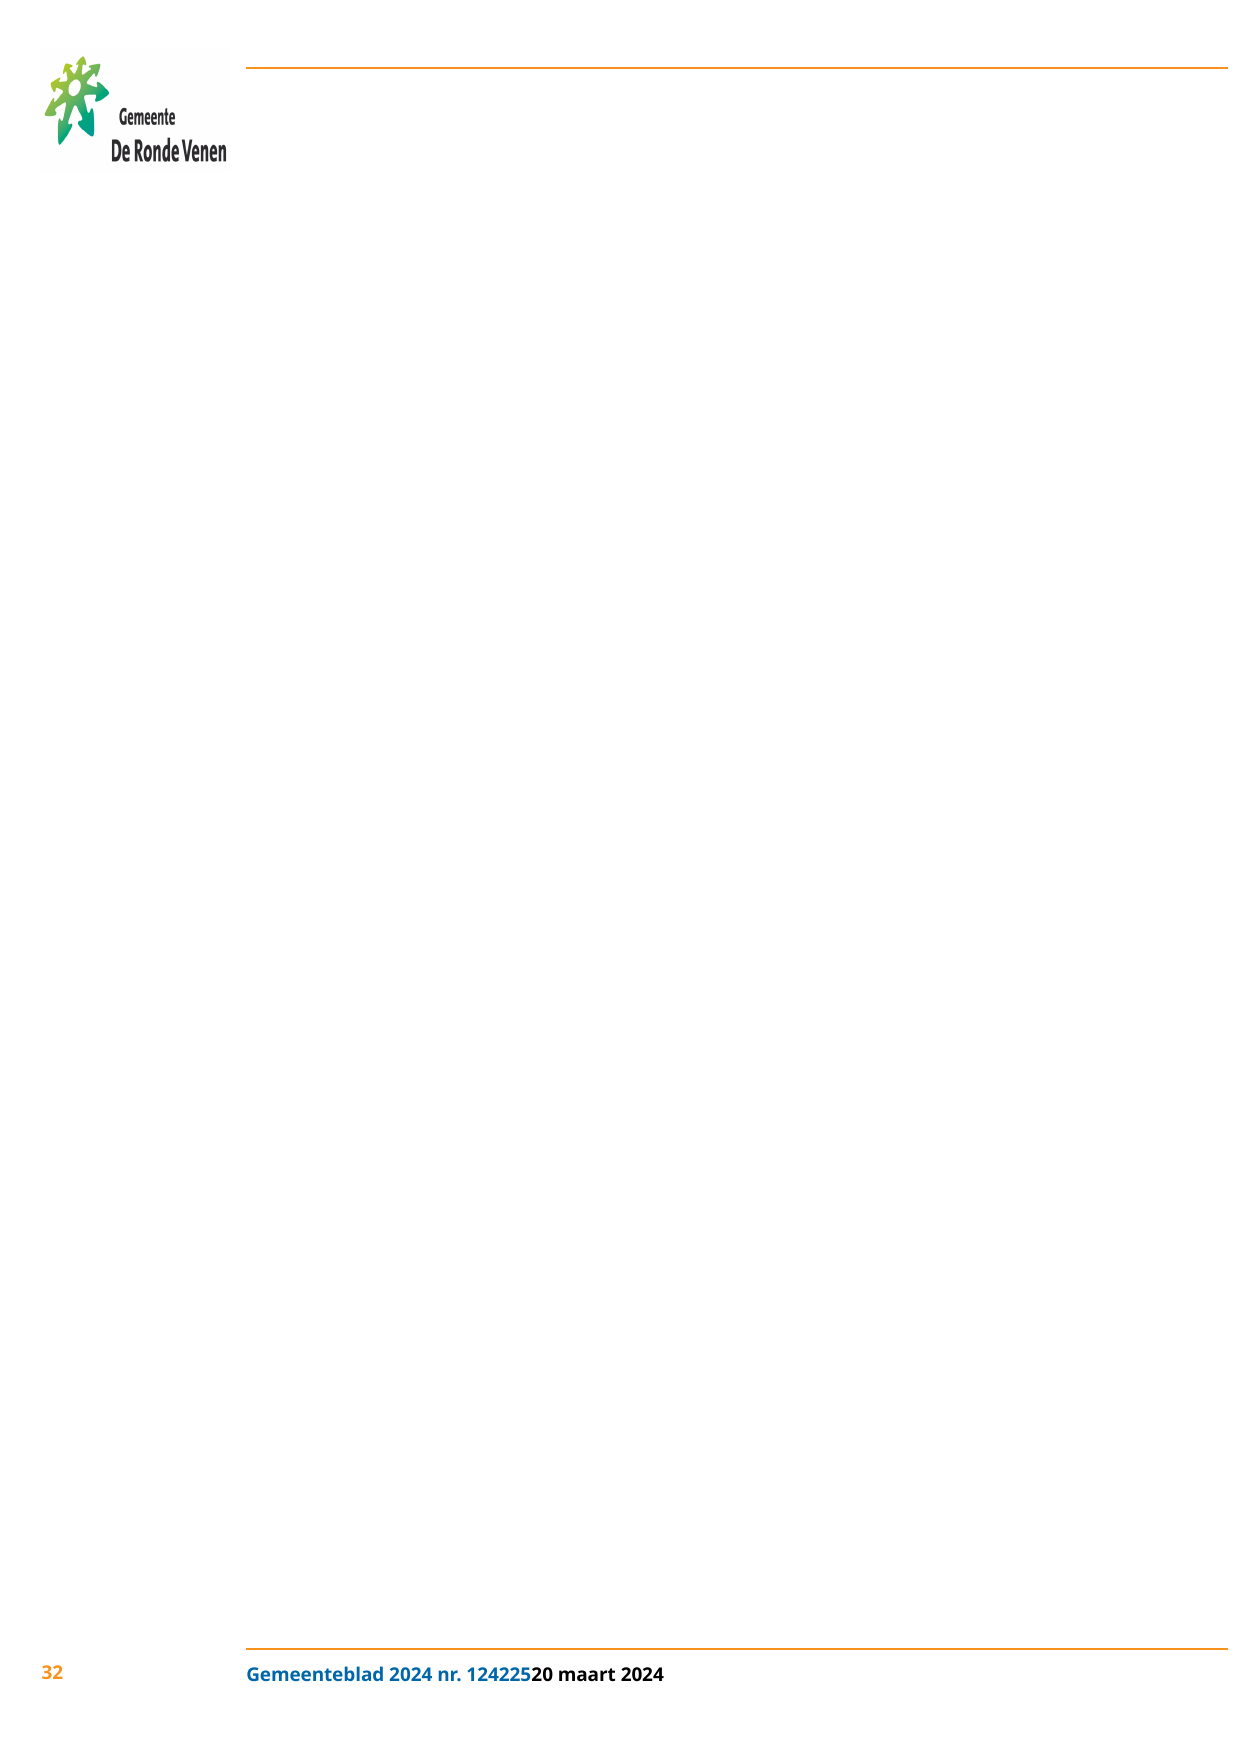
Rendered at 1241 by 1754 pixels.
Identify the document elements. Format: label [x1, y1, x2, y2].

picture [41, 47, 231, 172]
